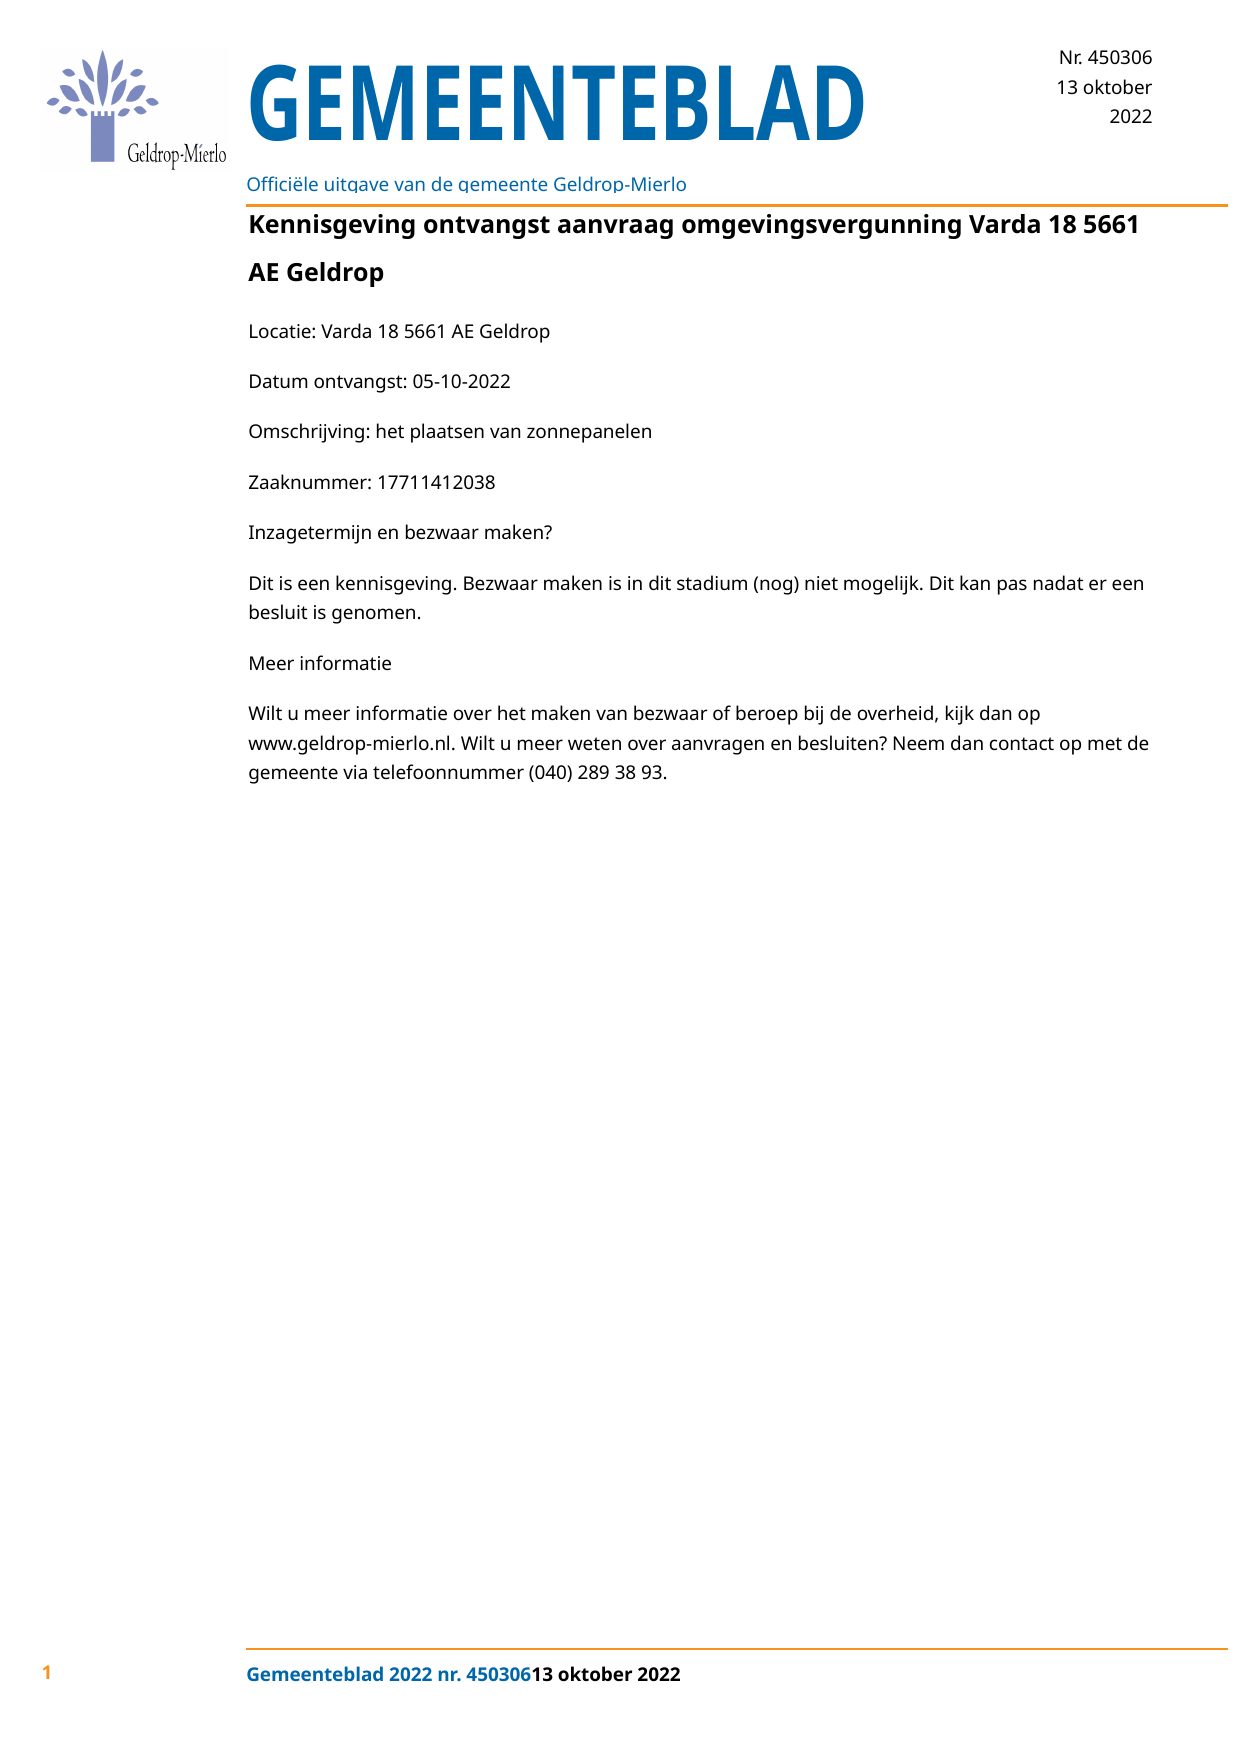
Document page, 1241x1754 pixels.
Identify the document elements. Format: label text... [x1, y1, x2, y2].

text Kennisgeving ontvangst aanvraag omgevingsvergunning Varda 18 5661 AE Geldrop [248, 207, 1152, 288]
text Datum ontvangst: 05-10-2022 [248, 368, 1152, 394]
text Inzagetermijn en bezwaar maken? [248, 519, 1152, 545]
text Wilt u meer informatie over het maken van bezwaar of beroep bij de overheid, kijk dan op www.geldrop-mierlo.nl. Wilt u meer weten over aanvragen en besluiten? Neem dan contact op met de gemeente via telefoonnummer (040) 289 38 93. [248, 700, 1152, 785]
text Omschrijving: het plaatsen van zonnepanelen [248, 419, 1152, 444]
text Locatie: Varda 18 5661 AE Geldrop [248, 318, 1152, 344]
text Meer informatie [248, 650, 1152, 676]
text Zaaknummer: 17711412038 [248, 469, 1152, 495]
picture [41, 47, 231, 172]
text Dit is een kennisgeving. Bezwaar maken is in dit stadium (nog) niet mogelijk. Dit kan pas nadat er een besluit is genomen. [248, 570, 1152, 625]
